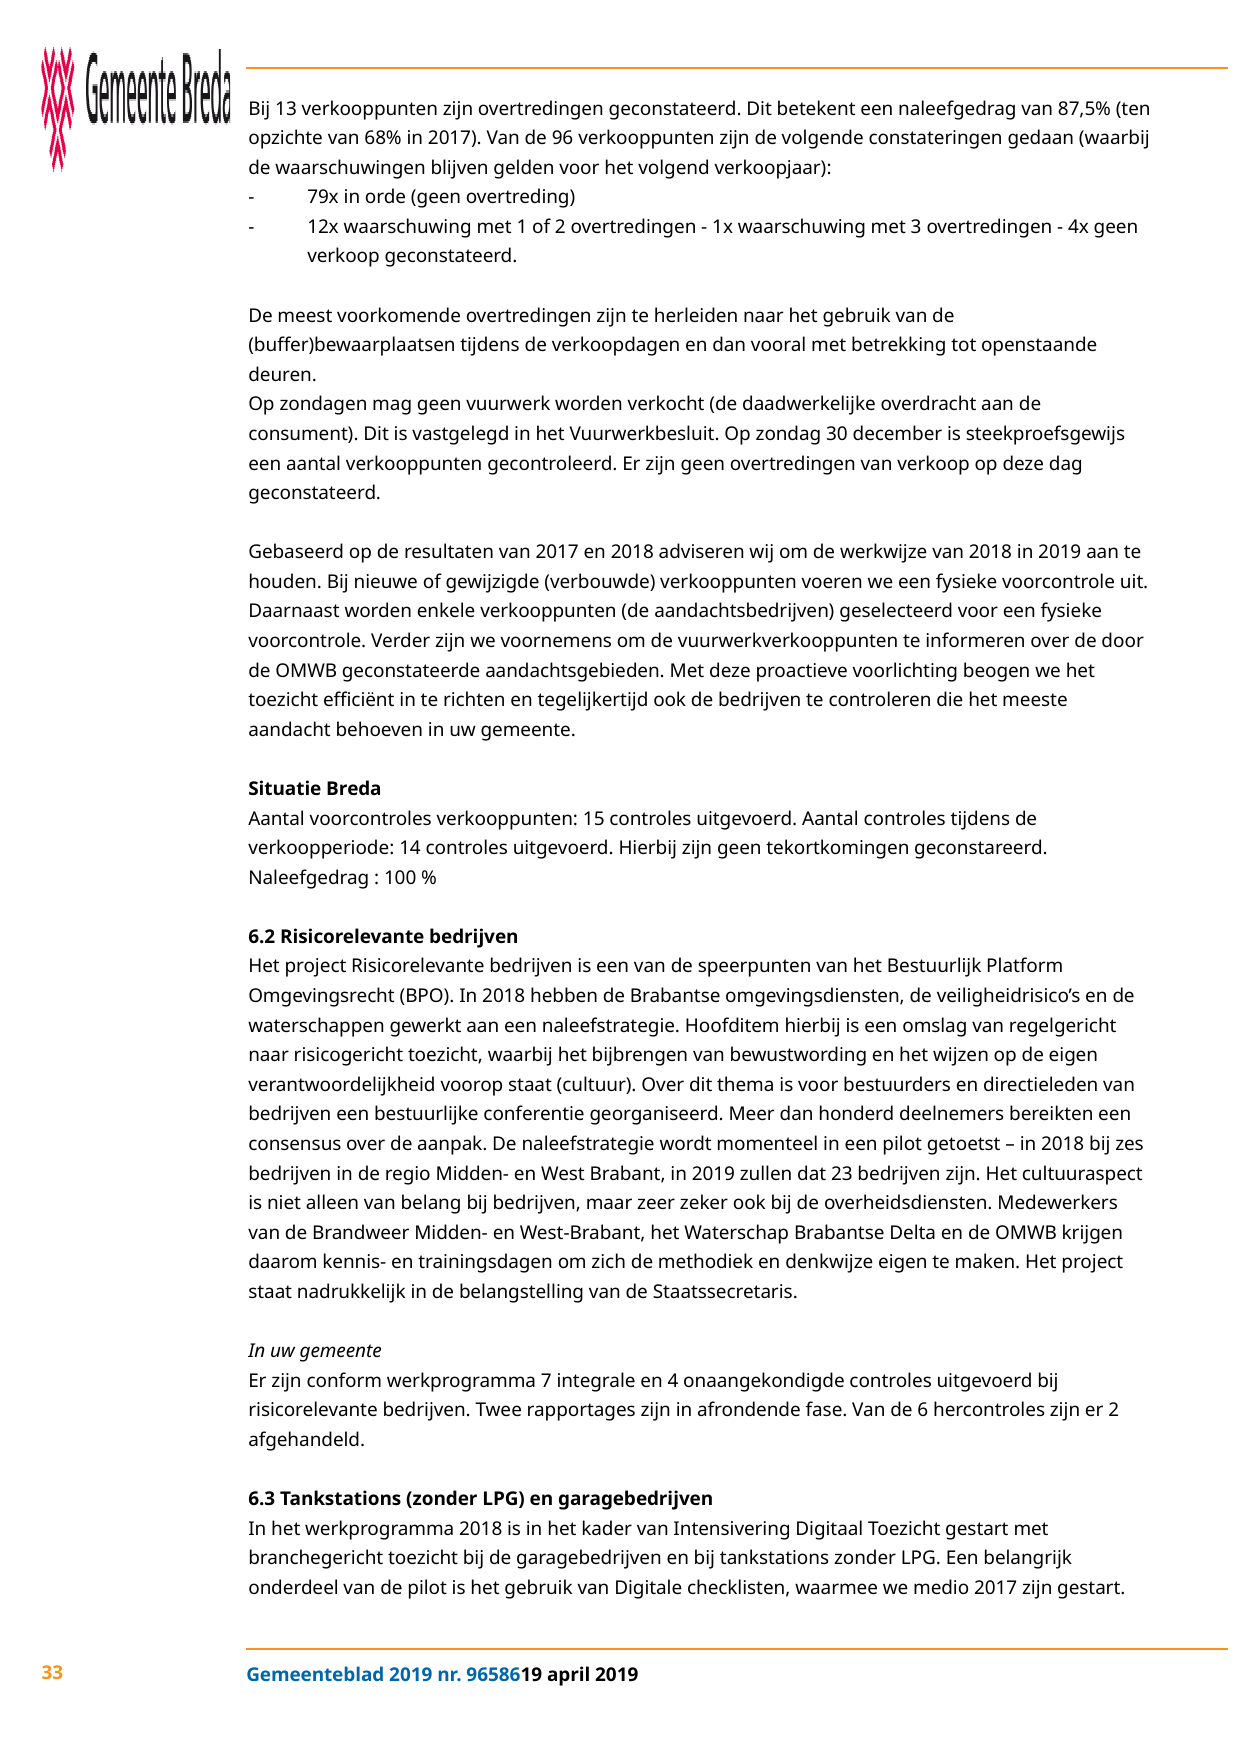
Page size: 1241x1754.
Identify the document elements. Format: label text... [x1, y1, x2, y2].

text Aantal voorcontroles verkooppunten: 15 controles uitgevoerd. Aantal controles tijdens de verkoopperiode: 14 controles uitgevoerd. Hierbij zijn geen tekortkomingen geconstareerd. Naleefgedrag : 100 % [248, 805, 1152, 890]
list 12x waarschuwing met 1 of 2 overtredingen - 1x waarschuwing met 3 overtredingen - 4x geen verkoop geconstateerd. [248, 213, 1152, 268]
text Het project Risicorelevante bedrijven is een van de speerpunten van het Bestuurlijk Platform Omgevingsrecht (BPO). In 2018 hebben de Brabantse omgevingsdiensten, de veiligheidrisico’s en de waterschappen gewerkt aan een naleefstrategie. Hoofditem hierbij is een omslag van regelgericht naar risicogericht toezicht, waarbij het bijbrengen van bewustwording en het wijzen op de eigen verantwoordelijkheid voorop staat (cultuur). Over dit thema is voor bestuurders en directieleden van bedrijven een bestuurlijke conferentie georganiseerd. Meer dan honderd deelnemers bereikten een consensus over de aanpak. De naleefstrategie wordt momenteel in een pilot getoetst – in 2018 bij zes bedrijven in de regio Midden- en West Brabant, in 2019 zullen dat 23 bedrijven zijn. Het cultuuraspect is niet alleen van belang bij bedrijven, maar zeer zeker ook bij de overheidsdiensten. Medewerkers van de Brandweer Midden- en West-Brabant, het Waterschap Brabantse Delta en de OMWB krijgen daarom kennis- en trainingsdagen om zich de methodiek en denkwijze eigen te maken. Het project staat nadrukkelijk in de belangstelling van de Staatssecretaris. [248, 953, 1152, 1304]
text De meest voorkomende overtredingen zijn te herleiden naar het gebruik van de (buffer)bewaarplaatsen tijdens de verkoopdagen en dan vooral met betrekking tot openstaande deuren. [248, 302, 1152, 387]
text Op zondagen mag geen vuurwerk worden verkocht (de daadwerkelijke overdracht aan de consument). Dit is vastgelegd in het Vuurwerkbesluit. Op zondag 30 december is steekproefsgewijs een aantal verkooppunten gecontroleerd. Er zijn geen overtredingen van verkoop op deze dag geconstateerd. [248, 391, 1152, 505]
text 6.2 Risicorelevante bedrijven [248, 923, 1152, 949]
text In uw gemeente [248, 1337, 1152, 1363]
text Bij 13 verkooppunten zijn overtredingen geconstateerd. Dit betekent een naleefgedrag van 87,5% (ten opzichte van 68% in 2017). Van de 96 verkooppunten zijn de volgende constateringen gedaan (waarbij de waarschuwingen blijven gelden voor het volgend verkoopjaar): [248, 95, 1152, 180]
text In het werkprogramma 2018 is in het kader van Intensivering Digitaal Toezicht gestart met branchegericht toezicht bij de garagebedrijven en bij tankstations zonder LPG. Een belangrijk onderdeel van de pilot is het gebruik van Digitale checklisten, waarmee we medio 2017 zijn gestart. [248, 1515, 1152, 1600]
text 6.3 Tankstations (zonder LPG) en garagebedrijven [248, 1485, 1152, 1511]
picture [41, 47, 231, 172]
text Gebaseerd op de resultaten van 2017 en 2018 adviseren wij om de werkwijze van 2018 in 2019 aan te houden. Bij nieuwe of gewijzigde (verbouwde) verkooppunten voeren we een fysieke voorcontrole uit. Daarnaast worden enkele verkooppunten (de aandachtsbedrijven) geselecteerd voor een fysieke voorcontrole. Verder zijn we voornemens om de vuurwerkverkooppunten te informeren over de door de OMWB geconstateerde aandachtsgebieden. Met deze proactieve voorlichting beogen we het toezicht efficiënt in te richten en tegelijkertijd ook de bedrijven te controleren die het meeste aandacht behoeven in uw gemeente. [248, 538, 1152, 742]
text Situatie Breda [248, 775, 1152, 801]
list 79x in orde (geen overtreding) [248, 183, 1152, 209]
text Er zijn conform werkprogramma 7 integrale en 4 onaangekondigde controles uitgevoerd bij risicorelevante bedrijven. Twee rapportages zijn in afrondende fase. Van de 6 hercontroles zijn er 2 afgehandeld. [248, 1367, 1152, 1452]
